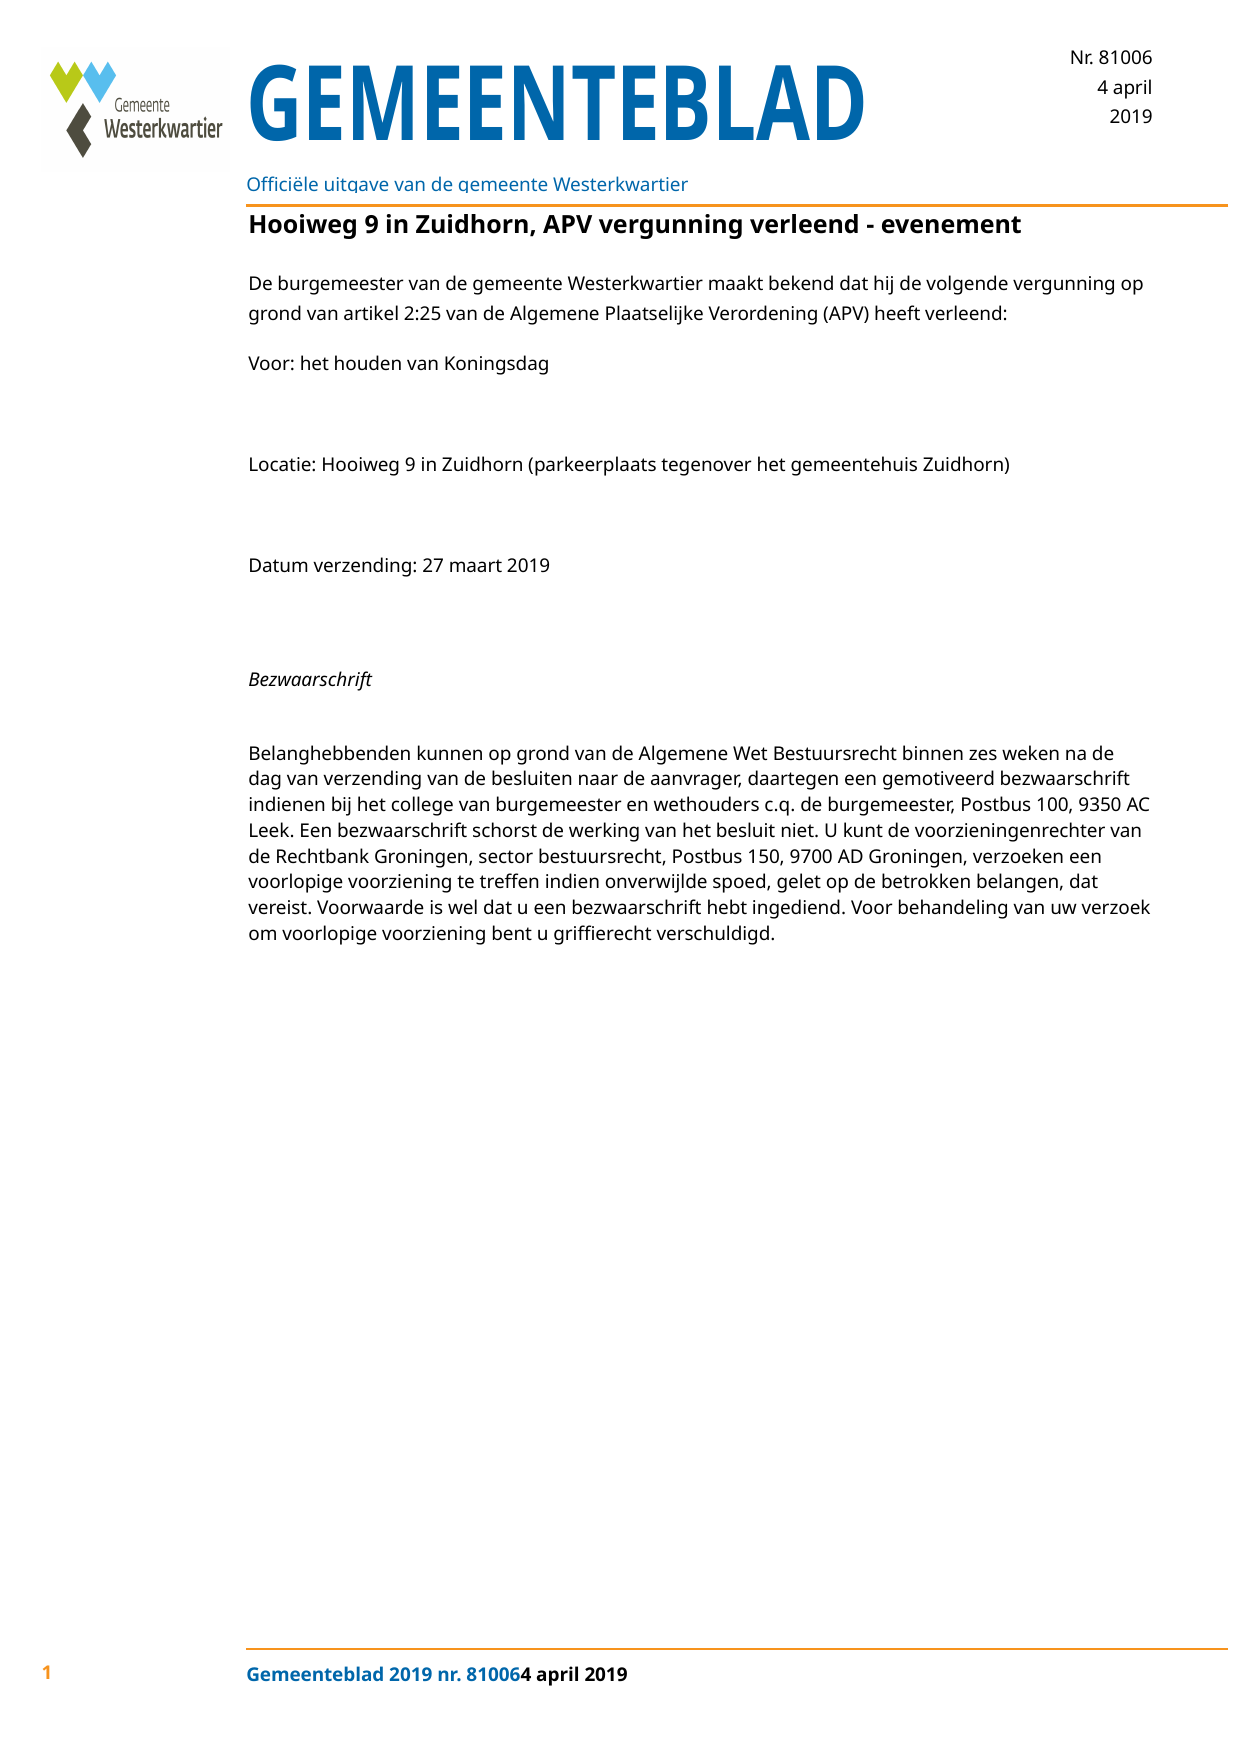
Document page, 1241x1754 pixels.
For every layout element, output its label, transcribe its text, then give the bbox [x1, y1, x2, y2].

text De burgemeester van de gemeente Westerkwartier maakt bekend dat hij de volgende vergunning op grond van artikel 2:25 van de Algemene Plaatselijke Verordening (APV) heeft verleend: [248, 270, 1152, 326]
text Datum verzending: 27 maart 2019 [248, 552, 1152, 578]
picture [41, 47, 231, 172]
text Bezwaarschrift [248, 666, 1152, 692]
text Belanghebbenden kunnen op grond van de Algemene Wet Bestuursrecht binnen zes weken na de dag van verzending van de besluiten naar de aanvrager, daartegen een gemotiveerd bezwaarschrift indienen bij het college van burgemeester en wethouders c.q. de burgemeester, Postbus 100, 9350 AC Leek. Een bezwaarschrift schorst de werking van het besluit niet. U kunt de voorzieningenrechter van de Rechtbank Groningen, sector bestuursrecht, Postbus 150, 9700 AD Groningen, verzoeken een voorlopige voorziening te treffen indien onverwijlde spoed, gelet op de betrokken belangen, dat vereist. Voorwaarde is wel dat u een bezwaarschrift hebt ingediend. Voor behandeling van uw verzoek om voorlopige voorziening bent u griffierecht verschuldigd. [248, 740, 1152, 946]
text Locatie: Hooiweg 9 in Zuidhorn (parkeerplaats tegenover het gemeentehuis Zuidhorn) [248, 451, 1152, 477]
text Hooiweg 9 in Zuidhorn, APV vergunning verleend - evenement [248, 207, 1152, 241]
text Voor: het houden van Koningsdag [248, 350, 1152, 376]
